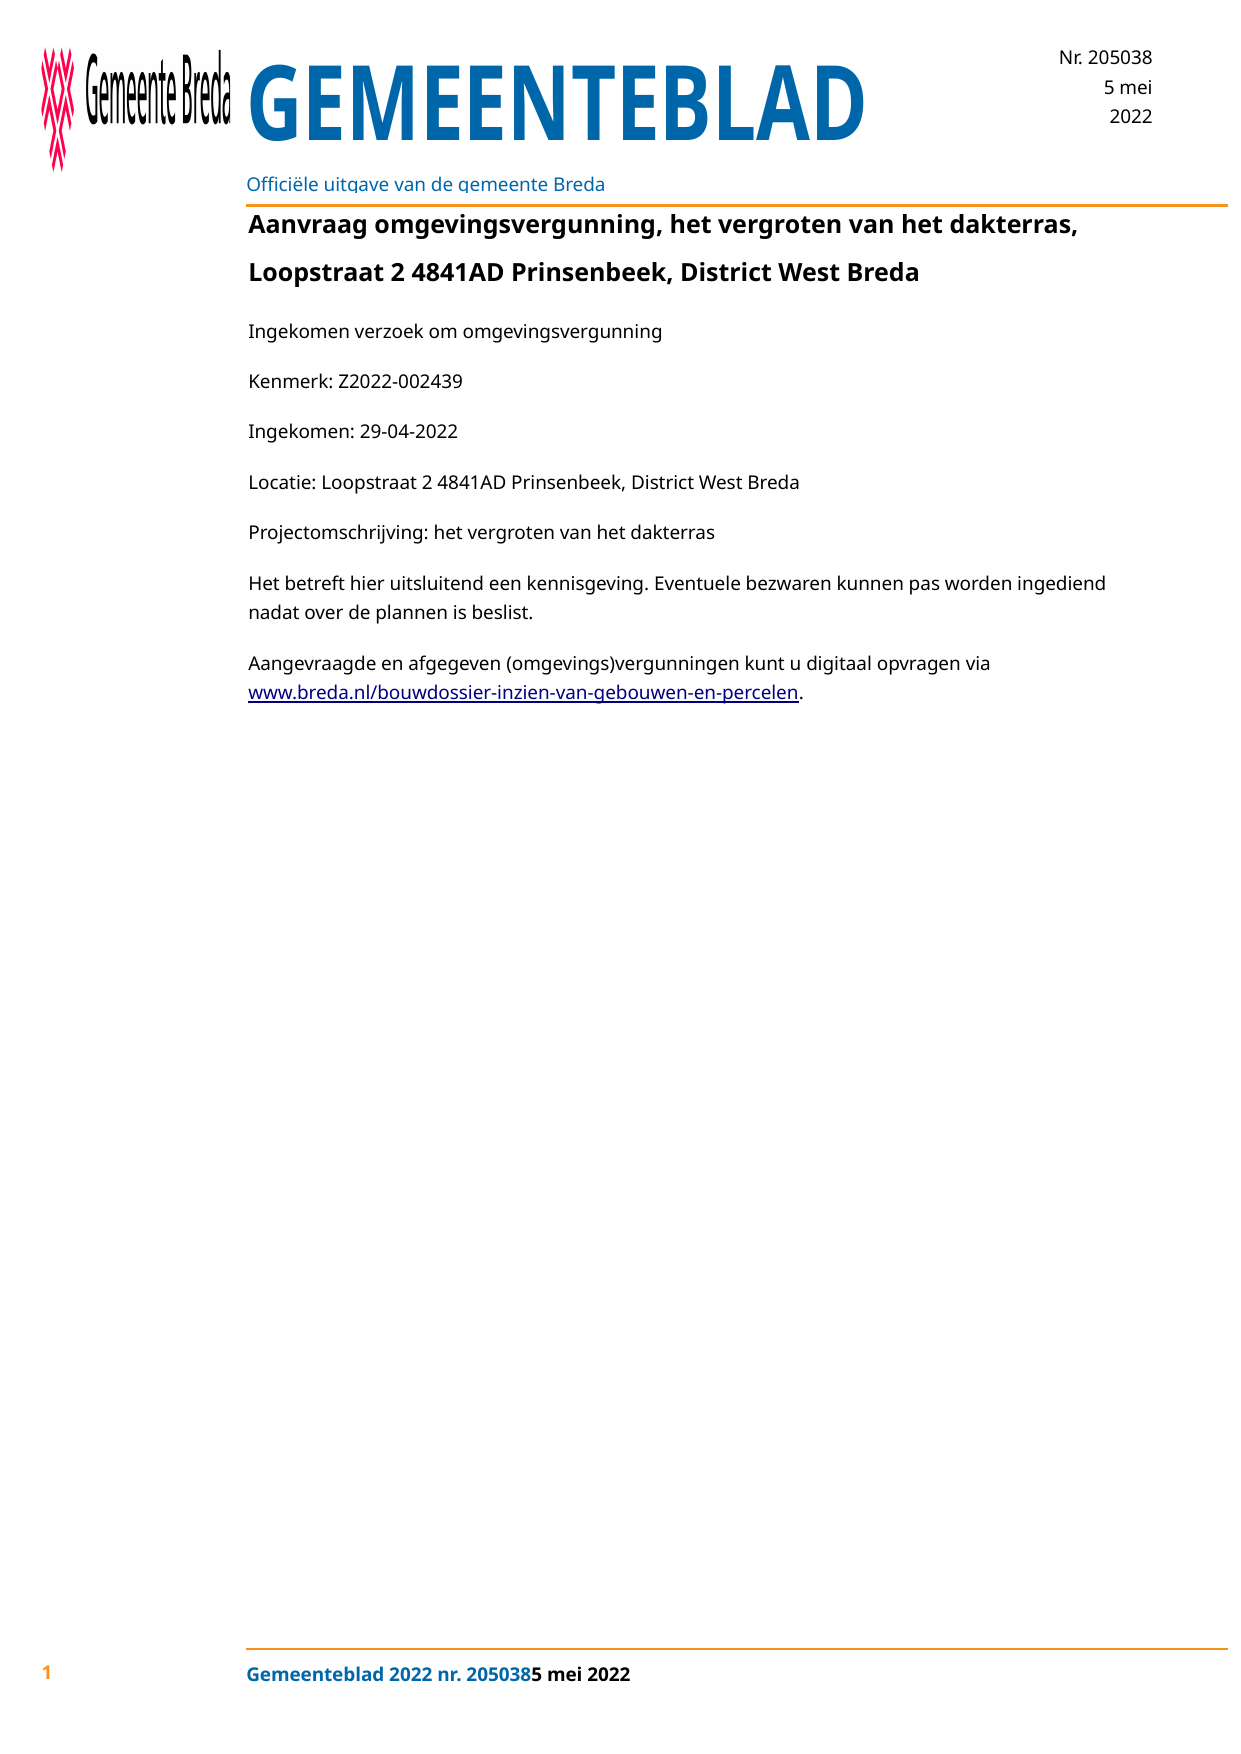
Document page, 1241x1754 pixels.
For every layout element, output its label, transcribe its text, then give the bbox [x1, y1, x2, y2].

text Ingekomen verzoek om omgevingsvergunning [248, 318, 1152, 344]
text Aanvraag omgevingsvergunning, het vergroten van het dakterras, Loopstraat 2 4841AD Prinsenbeek, District West Breda [248, 207, 1152, 288]
picture [41, 47, 231, 172]
text Aangevraagde en afgegeven (omgevings)vergunningen kunt u digitaal opvragen via www.breda.nl/bouwdossier-inzien-van-gebouwen-en-percelen. [248, 650, 1152, 705]
text Ingekomen: 29-04-2022 [248, 419, 1152, 444]
text Kenmerk: Z2022-002439 [248, 368, 1152, 394]
text Projectomschrijving: het vergroten van het dakterras [248, 519, 1152, 545]
text Het betreft hier uitsluitend een kennisgeving. Eventuele bezwaren kunnen pas worden ingediend nadat over de plannen is beslist. [248, 570, 1152, 625]
text Locatie: Loopstraat 2 4841AD Prinsenbeek, District West Breda [248, 469, 1152, 495]
